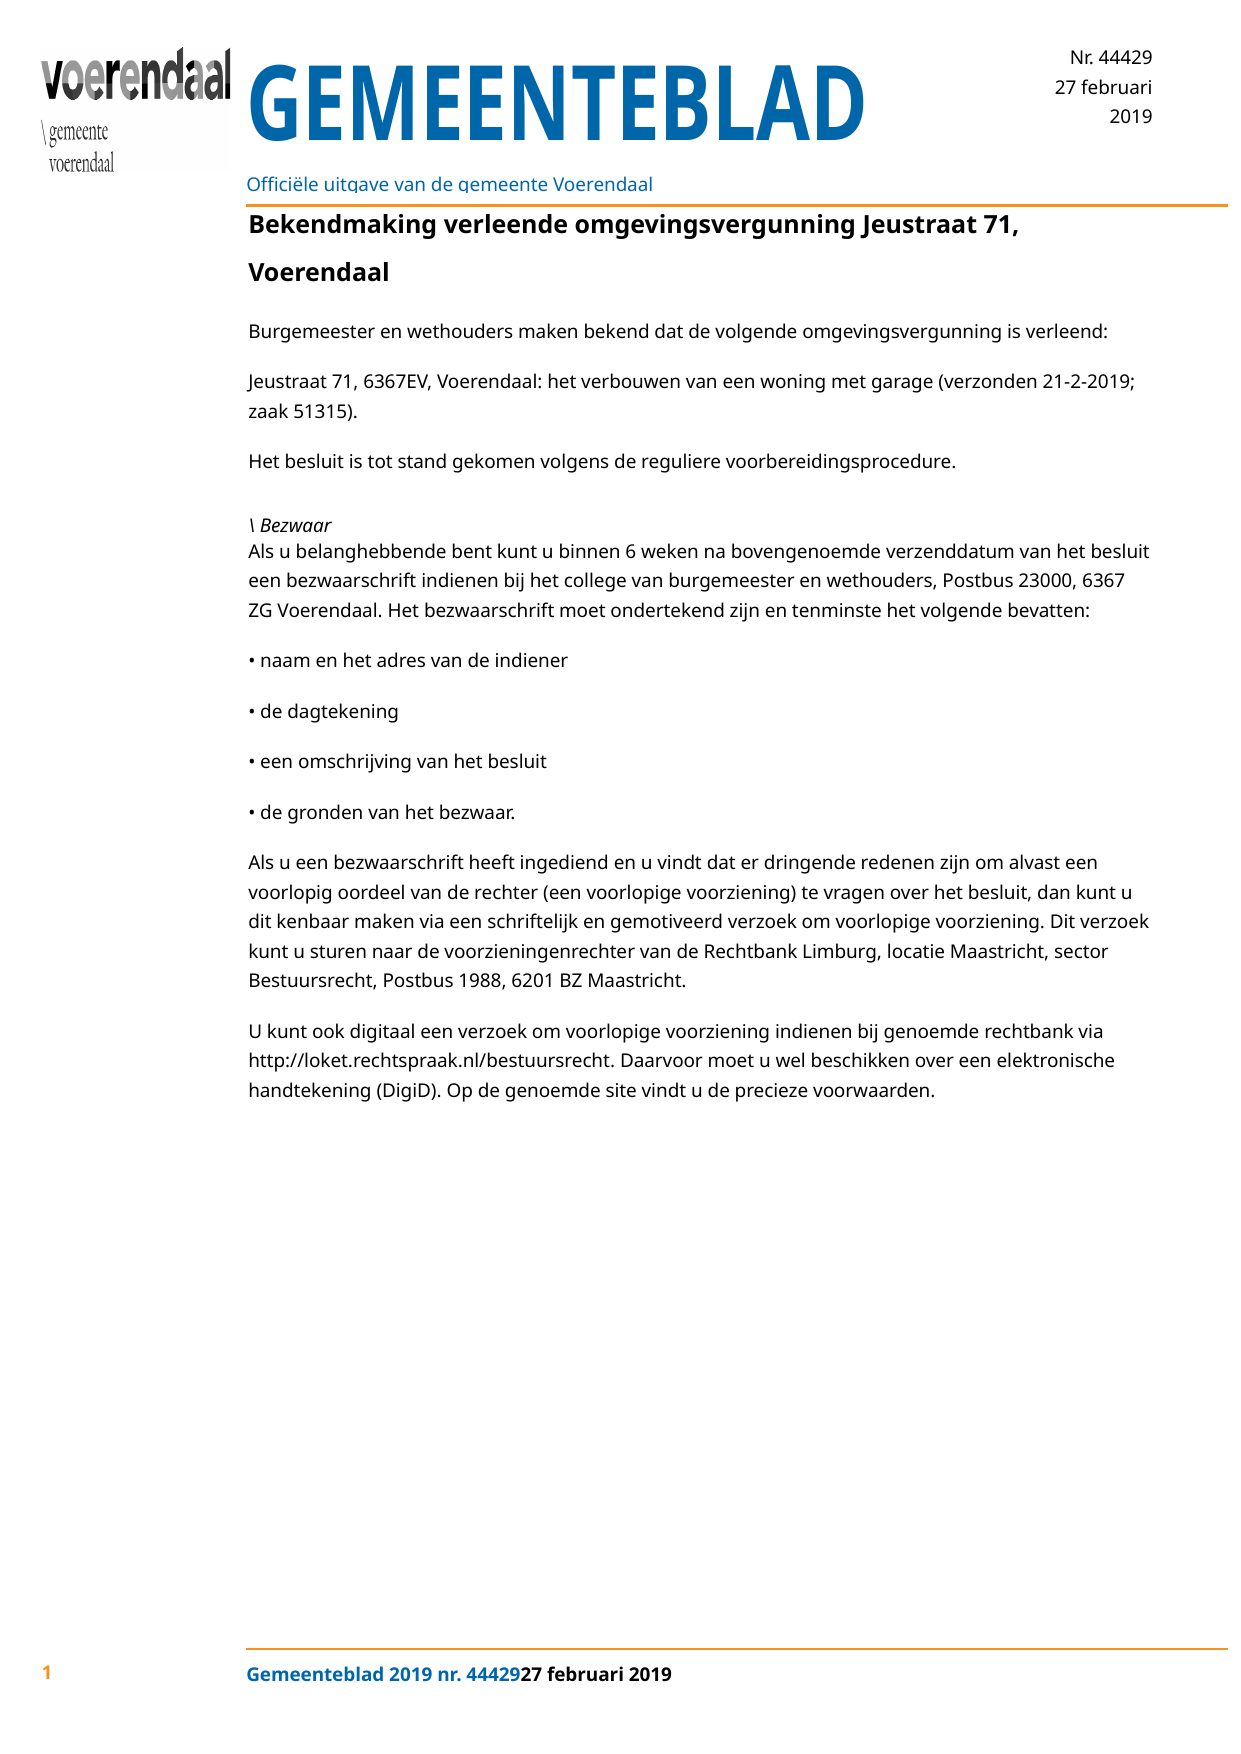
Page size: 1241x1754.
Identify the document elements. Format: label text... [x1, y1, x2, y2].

text Jeustraat 71, 6367EV, Voerendaal: het verbouwen van een woning met garage (verzonden 21-2-2019; zaak 51315). [248, 368, 1152, 424]
text Als u een bezwaarschrift heeft ingediend en u vindt dat er dringende redenen zijn om alvast een voorlopig oordeel van de rechter (een voorlopige voorziening) te vragen over het besluit, dan kunt u dit kenbaar maken via een schriftelijk en gemotiveerd verzoek om voorlopige voorziening. Dit verzoek kunt u sturen naar de voorzieningenrechter van de Rechtbank Limburg, locatie Maastricht, sector Bestuursrecht, Postbus 1988, 6201 BZ Maastricht. [248, 849, 1152, 993]
text Bekendmaking verleende omgevingsvergunning Jeustraat 71, Voerendaal [248, 207, 1152, 288]
text • de gronden van het bezwaar. [248, 799, 1152, 824]
text U kunt ook digitaal een verzoek om voorlopige voorziening indienen bij genoemde rechtbank via http://loket.rechtspraak.nl/bestuursrecht. Daarvoor moet u wel beschikken over een elektronische handtekening (DigiD). Op de genoemde site vindt u de precieze voorwaarden. [248, 1018, 1152, 1103]
text Het besluit is tot stand gekomen volgens de reguliere voorbereidingsprocedure. [248, 448, 1152, 474]
text • de dagtekening [248, 698, 1152, 724]
text Burgemeester en wethouders maken bekend dat de volgende omgevingsvergunning is verleend: [248, 318, 1152, 344]
text • naam en het adres van de indiener [248, 648, 1152, 673]
text • een omschrijving van het besluit [248, 748, 1152, 774]
text Als u belanghebbende bent kunt u binnen 6 weken na bovengenoemde verzenddatum van het besluit een bezwaarschrift indienen bij het college van burgemeester en wethouders, Postbus 23000, 6367 ZG Voerendaal. Het bezwaarschrift moet ondertekend zijn en tenminste het volgende bevatten: [248, 538, 1152, 623]
text \ Bezwaar [248, 512, 1152, 538]
picture [41, 47, 231, 172]
